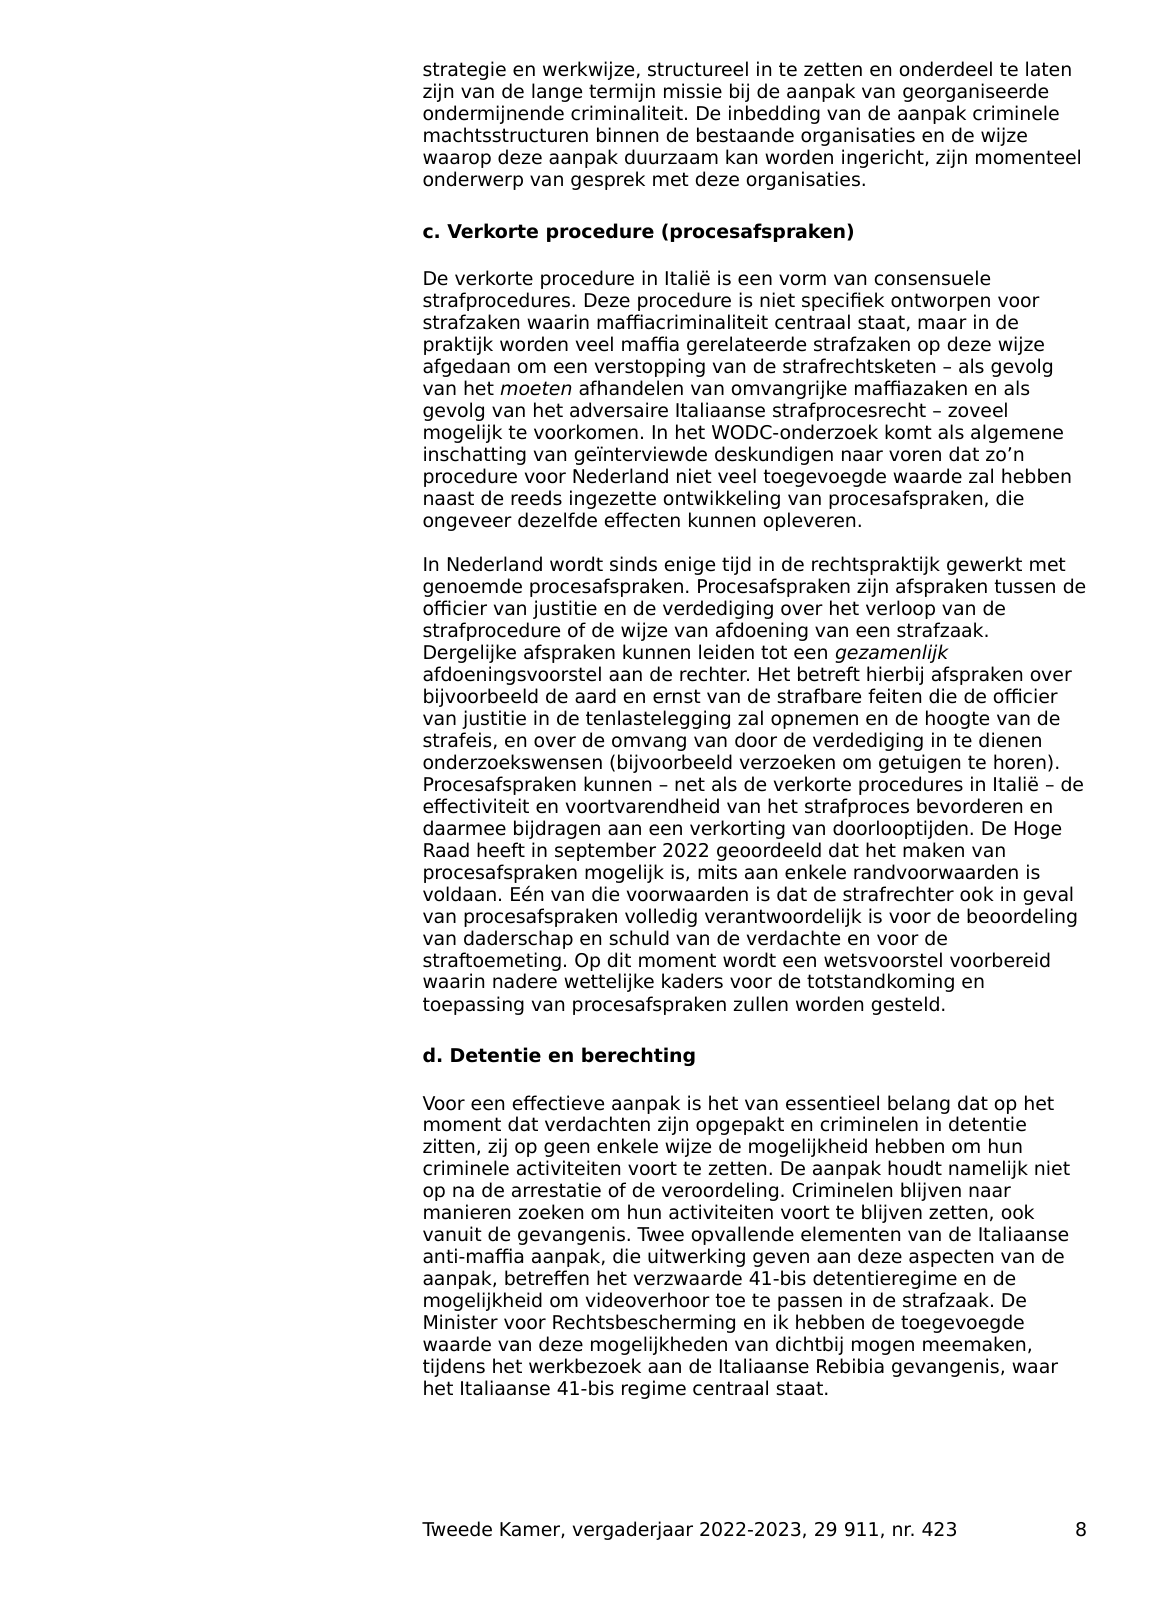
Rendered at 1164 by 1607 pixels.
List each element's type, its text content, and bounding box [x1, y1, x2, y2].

subtitle d. Detentie en berechting [422, 1045, 1087, 1067]
text De verkorte procedure in Italië is een vorm van consensuele strafprocedures. Deze procedure is niet specifiek ontworpen voor strafzaken waarin maffiacriminaliteit centraal staat, maar in de praktijk worden veel maffia gerelateerde strafzaken op deze wijze afgedaan om een verstopping van de strafrechtsketen – als gevolg van het moeten afhandelen van omvangrijke maffiazaken en als gevolg van het adversaire Italiaanse strafprocesrecht – zoveel mogelijk te voorkomen. In het WODC-onderzoek komt als algemene inschatting van geïnterviewde deskundigen naar voren dat zo’n procedure voor Nederland niet veel toegevoegde waarde zal hebben naast de reeds ingezette ontwikkeling van procesafspraken, die ongeveer dezelfde effecten kunnen opleveren. [422, 268, 1087, 532]
text Voor een effectieve aanpak is het van essentieel belang dat op het moment dat verdachten zijn opgepakt en criminelen in detentie zitten, zij op geen enkele wijze de mogelijkheid hebben om hun criminele activiteiten voort te zetten. De aanpak houdt namelijk niet op na de arrestatie of de veroordeling. Criminelen blijven naar manieren zoeken om hun activiteiten voort te blijven zetten, ook vanuit de gevangenis. Twee opvallende elementen van de Italiaanse anti-maffia aanpak, die uitwerking geven aan deze aspecten van de aanpak, betreffen het verzwaarde 41-bis detentieregime en de mogelijkheid om videoverhoor toe te passen in de strafzaak. De Minister voor Rechtsbescherming en ik hebben de toegevoegde waarde van deze mogelijkheden van dichtbij mogen meemaken, tijdens het werkbezoek aan de Italiaanse Rebibia gevangenis, waar het Italiaanse 41-bis regime centraal staat. [422, 1092, 1087, 1400]
text strategie en werkwijze, structureel in te zetten en onderdeel te laten zijn van de lange termijn missie bij de aanpak van georganiseerde ondermijnende criminaliteit. De inbedding van de aanpak criminele machtsstructuren binnen de bestaande organisaties en de wijze waarop deze aanpak duurzaam kan worden ingericht, zijn momenteel onderwerp van gesprek met deze organisaties. [422, 59, 1087, 191]
text In Nederland wordt sinds enige tijd in de rechtspraktijk gewerkt met genoemde procesafspraken. Procesafspraken zijn afspraken tussen de officier van justitie en de verdediging over het verloop van de strafprocedure of de wijze van afdoening van een strafzaak. Dergelijke afspraken kunnen leiden tot een gezamenlijk afdoeningsvoorstel aan de rechter. Het betreft hierbij afspraken over bijvoorbeeld de aard en ernst van de strafbare feiten die de officier van justitie in de tenlastelegging zal opnemen en de hoogte van de strafeis, en over de omvang van door de verdediging in te dienen onderzoekswensen (bijvoorbeeld verzoeken om getuigen te horen). Procesafspraken kunnen – net als de verkorte procedures in Italië – de effectiviteit en voortvarendheid van het strafproces bevorderen en daarmee bijdragen aan een verkorting van doorlooptijden. De Hoge Raad heeft in september 2022 geoordeeld dat het maken van procesafspraken mogelijk is, mits aan enkele randvoorwaarden is voldaan. Eén van die voorwaarden is dat de strafrechter ook in geval van procesafspraken volledig verantwoordelijk is voor de beoordeling van daderschap en schuld van de verdachte en voor de straftoemeting. Op dit moment wordt een wetsvoorstel voorbereid waarin nadere wettelijke kaders voor de totstandkoming en toepassing van procesafspraken zullen worden gesteld. [422, 554, 1087, 1015]
subtitle c. Verkorte procedure (procesafspraken) [422, 221, 1087, 243]
